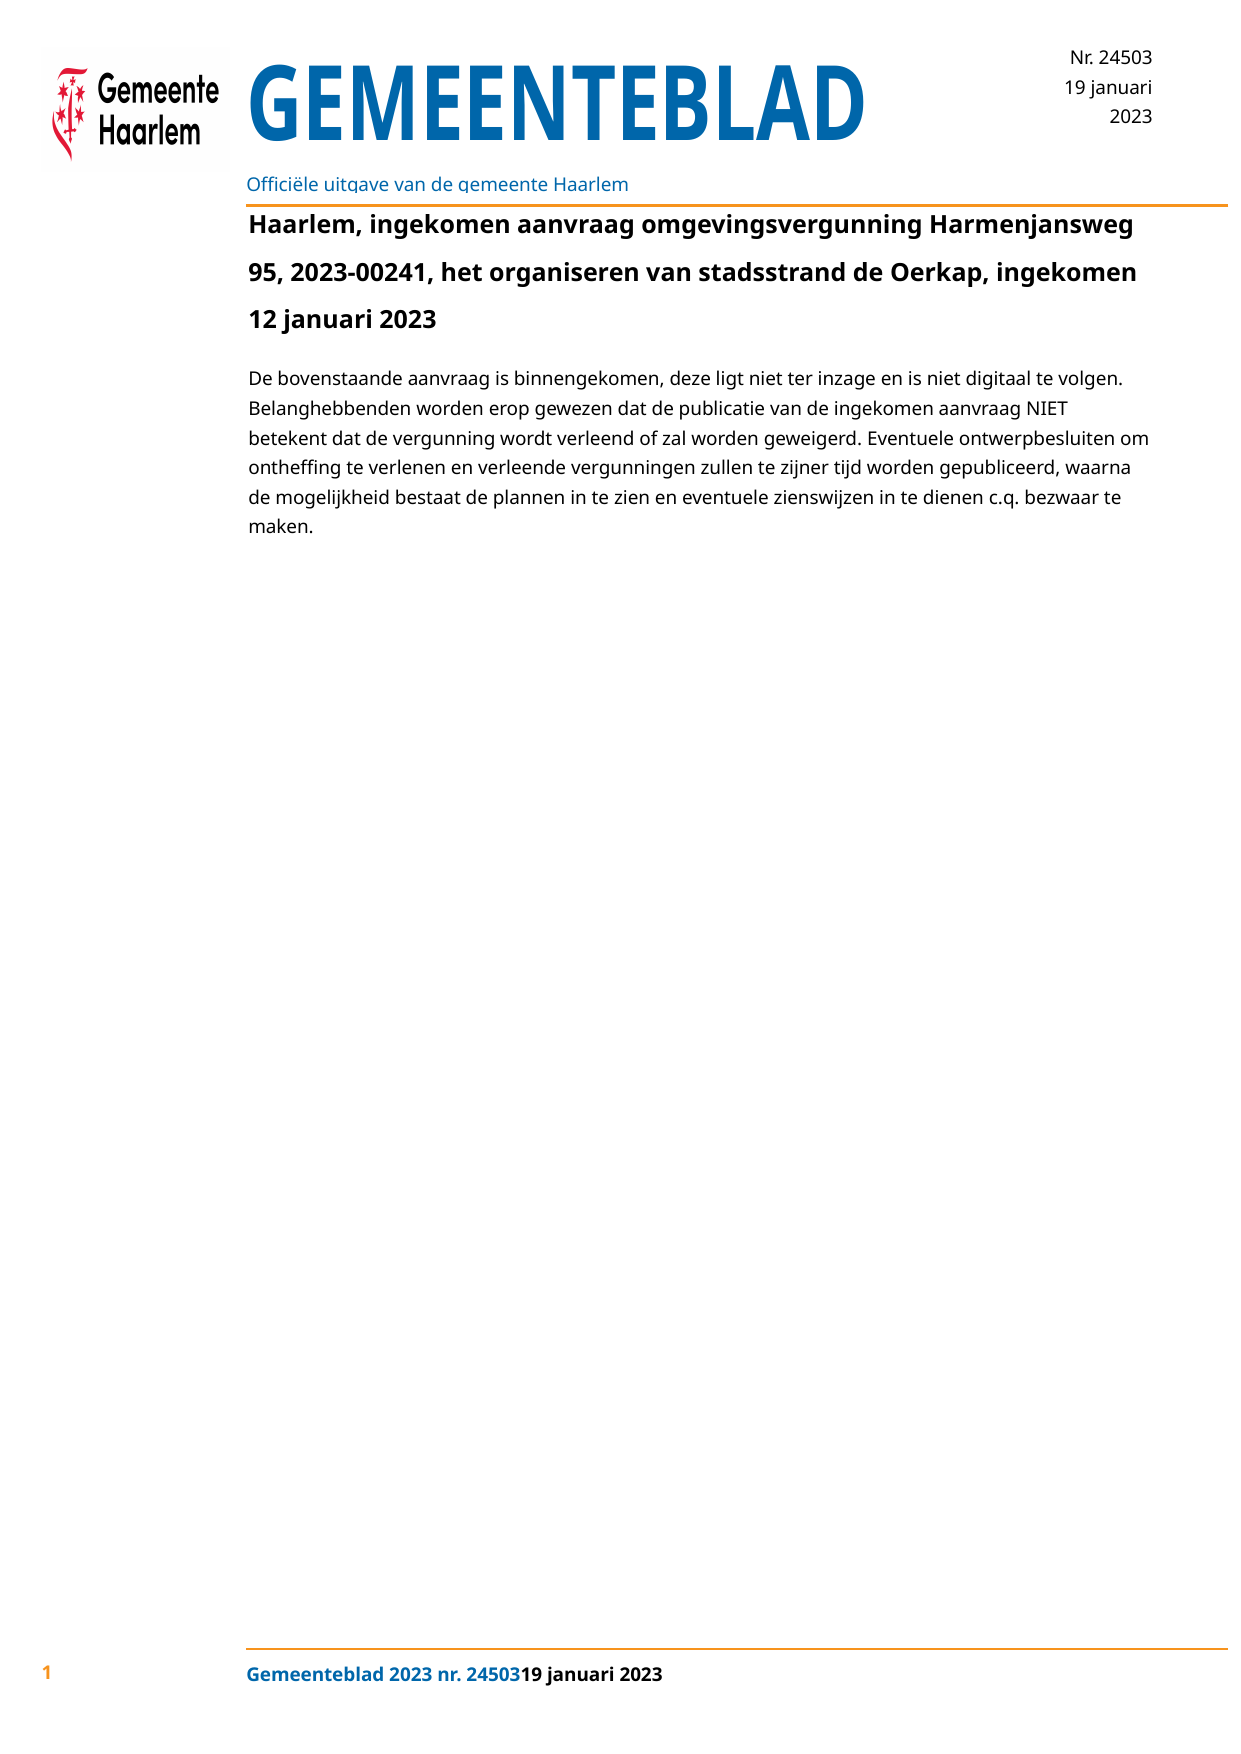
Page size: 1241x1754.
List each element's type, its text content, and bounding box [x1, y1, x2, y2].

picture [41, 47, 231, 172]
text De bovenstaande aanvraag is binnengekomen, deze ligt niet ter inzage en is niet digitaal te volgen. Belanghebbenden worden erop gewezen dat de publicatie van de ingekomen aanvraag NIET betekent dat de vergunning wordt verleend of zal worden geweigerd. Eventuele ontwerpbesluiten om ontheffing te verlenen en verleende vergunningen zullen te zijner tijd worden gepubliceerd, waarna de mogelijkheid bestaat de plannen in te zien en eventuele zienswijzen in te dienen c.q. bezwaar te maken. [248, 366, 1152, 539]
text Haarlem, ingekomen aanvraag omgevingsvergunning Harmenjansweg 95, 2023-00241, het organiseren van stadsstrand de Oerkap, ingekomen 12 januari 2023 [248, 207, 1152, 336]
